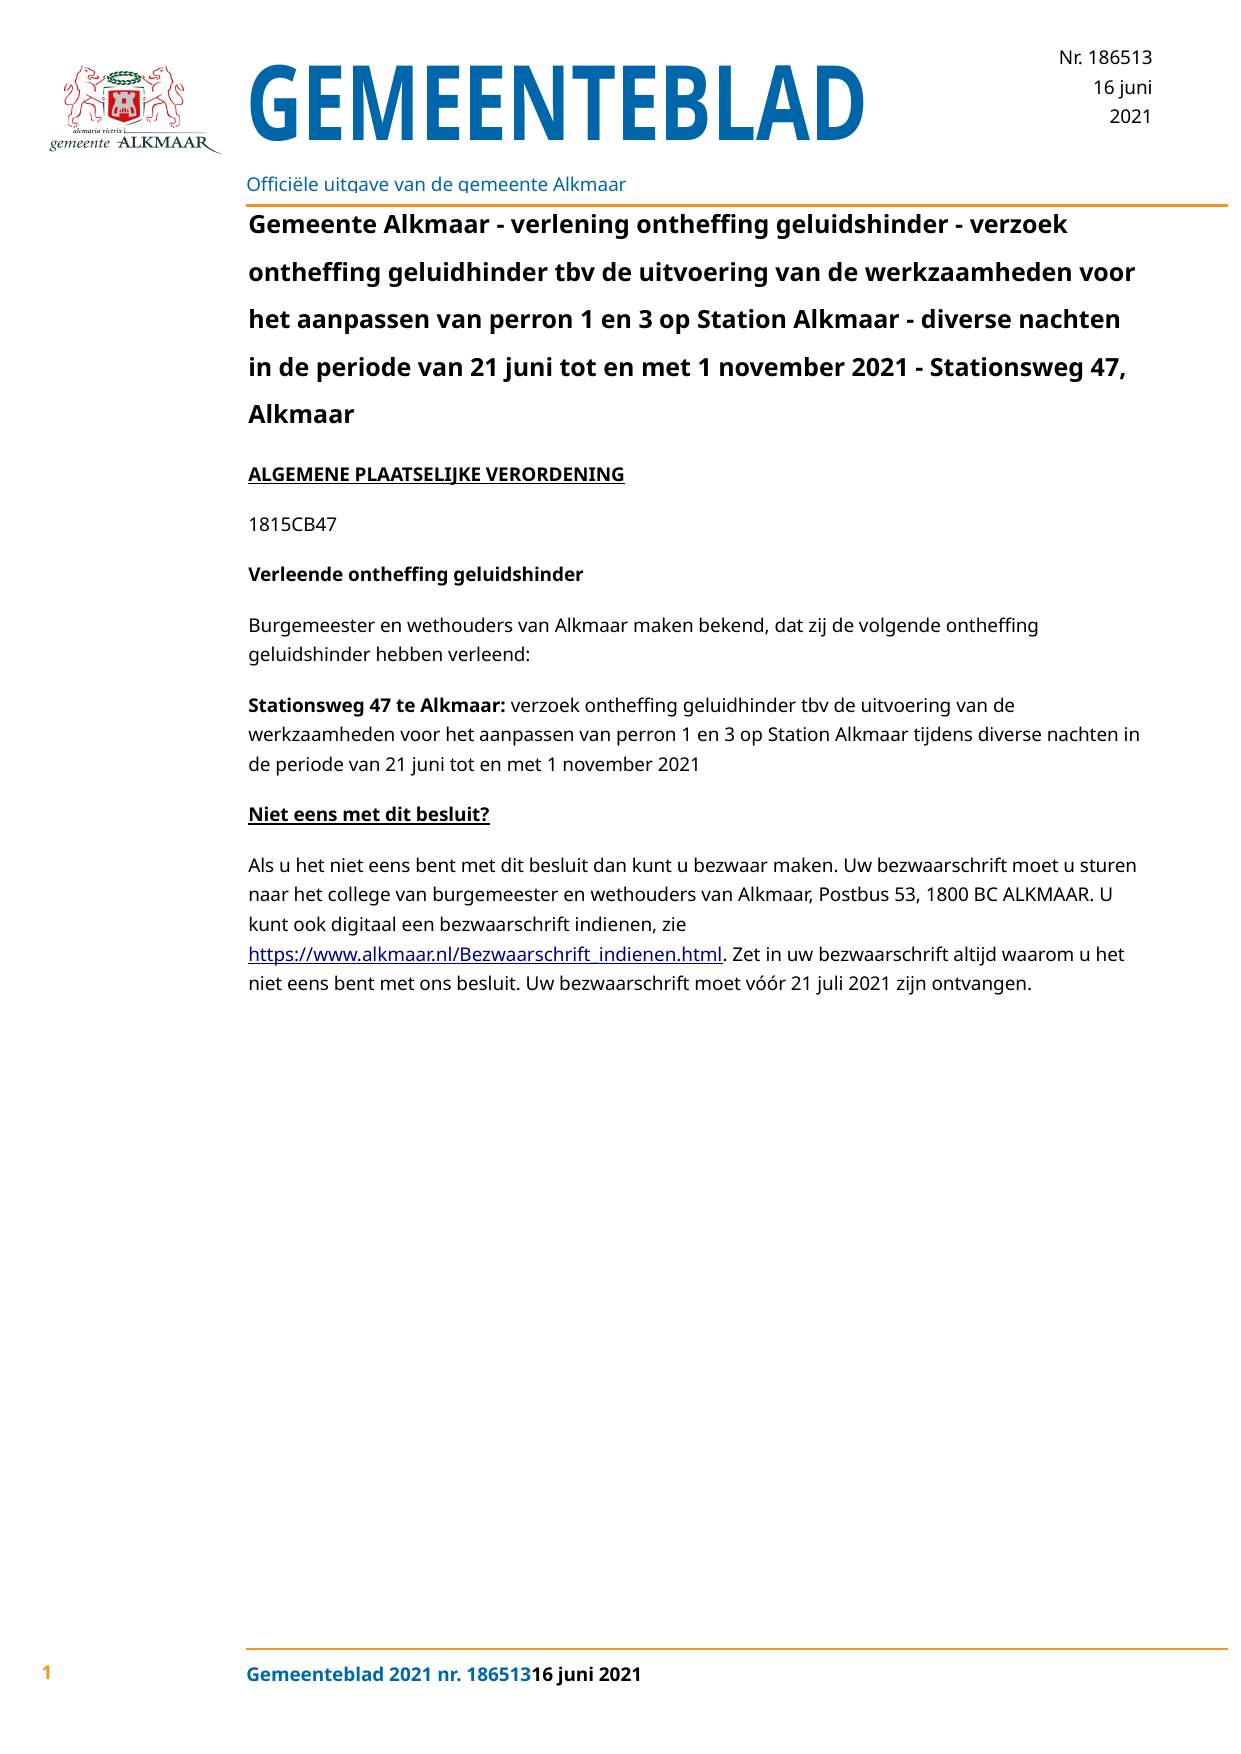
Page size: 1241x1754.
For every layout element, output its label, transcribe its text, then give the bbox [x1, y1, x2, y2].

text ALGEMENE PLAATSELIJKE VERORDENING [248, 461, 1152, 486]
text Niet eens met dit besluit? [248, 802, 1152, 827]
text Burgemeester en wethouders van Alkmaar maken bekend, dat zij de volgende ontheffing geluidshinder hebben verleend: [248, 612, 1152, 667]
text 1815CB47 [248, 511, 1152, 537]
picture [41, 47, 231, 172]
text Verleende ontheffing geluidshinder [248, 562, 1152, 587]
text Gemeente Alkmaar - verlening ontheffing geluidshinder - verzoek ontheffing geluidhinder tbv de uitvoering van de werkzaamheden voor het aanpassen van perron 1 en 3 op Station Alkmaar - diverse nachten in de periode van 21 juni tot en met 1 november 2021 - Stationsweg 47, Alkmaar [248, 207, 1152, 431]
text Als u het niet eens bent met dit besluit dan kunt u bezwaar maken. Uw bezwaarschrift moet u sturen naar het college van burgemeester en wethouders van Alkmaar, Postbus 53, 1800 BC ALKMAAR. U kunt ook digitaal een bezwaarschrift indienen, zie https://www.alkmaar.nl/Bezwaarschrift_indienen.html. Zet in uw bezwaarschrift altijd waarom u het niet eens bent met ons besluit. Uw bezwaarschrift moet vóór 21 juli 2021 zijn ontvangen. [248, 852, 1152, 996]
text Stationsweg 47 te Alkmaar: verzoek ontheffing geluidhinder tbv de uitvoering van de werkzaamheden voor het aanpassen van perron 1 en 3 op Station Alkmaar tijdens diverse nachten in de periode van 21 juni tot en met 1 november 2021 [248, 692, 1152, 777]
